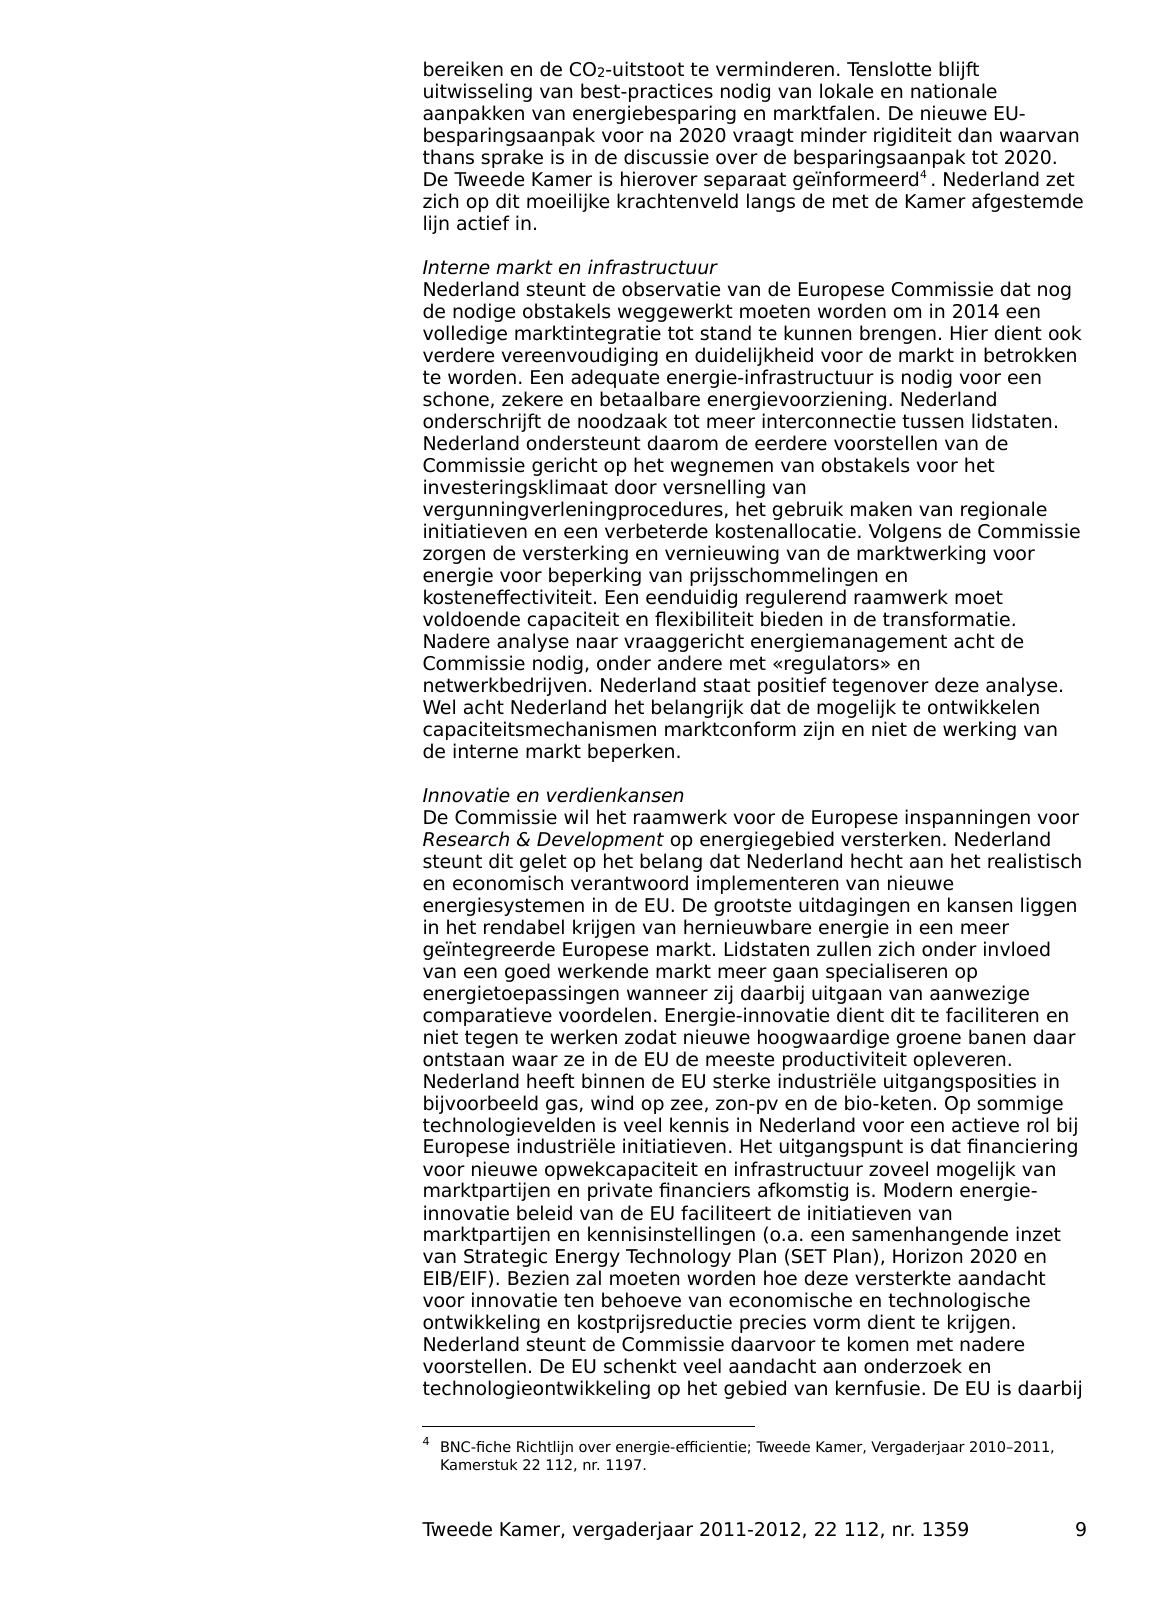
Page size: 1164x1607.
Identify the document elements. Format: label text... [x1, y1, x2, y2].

text BNC-fiche Richtlijn over energie-efficientie; Tweede Kamer, Vergaderjaar 2010–2011, Kamerstuk 22 112, nr. 1197. [422, 1435, 1087, 1474]
text Nederland steunt de observatie van de Europese Commissie dat nog de nodige obstakels weggewerkt moeten worden om in 2014 een volledige marktintegratie tot stand te kunnen brengen. Hier dient ook verdere vereenvoudiging en duidelijkheid voor de markt in betrokken te worden. Een adequate energie-infrastructuur is nodig voor een schone, zekere en betaalbare energievoorziening. Nederland onderschrijft de noodzaak tot meer interconnectie tussen lidstaten. Nederland ondersteunt daarom de eerdere voorstellen van de Commissie gericht op het wegnemen van obstakels voor het investeringsklimaat door versnelling van vergunningverleningprocedures, het gebruik maken van regionale initiatieven en een verbeterde kostenallocatie. Volgens de Commissie zorgen de versterking en vernieuwing van de marktwerking voor energie voor beperking van prijsschommelingen en kosteneffectiviteit. Een eenduidig regulerend raamwerk moet voldoende capaciteit en flexibiliteit bieden in de transformatie. Nadere analyse naar vraaggericht energiemanagement acht de Commissie nodig, onder andere met «regulators» en netwerkbedrijven. Nederland staat positief tegenover deze analyse. Wel acht Nederland het belangrijk dat de mogelijk te ontwikkelen capaciteitsmechanismen marktconform zijn en niet de werking van de interne markt beperken. [422, 279, 1087, 763]
subtitle Innovatie en verdienkansen [422, 785, 1087, 807]
text De Commissie wil het raamwerk voor de Europese inspanningen voor Research & Development op energiegebied versterken. Nederland steunt dit gelet op het belang dat Nederland hecht aan het realistisch en economisch verantwoord implementeren van nieuwe energiesystemen in de EU. De grootste uitdagingen en kansen liggen in het rendabel krijgen van hernieuwbare energie in een meer geïntegreerde Europese markt. Lidstaten zullen zich onder invloed van een goed werkende markt meer gaan specialiseren op energietoepassingen wanneer zij daarbij uitgaan van aanwezige comparatieve voordelen. Energie-innovatie dient dit te faciliteren en niet tegen te werken zodat nieuwe hoogwaardige groene banen daar ontstaan waar ze in de EU de meeste productiviteit opleveren. Nederland heeft binnen de EU sterke industriële uitgangsposities in bijvoorbeeld gas, wind op zee, zon-pv en de bio-keten. Op sommige technologievelden is veel kennis in Nederland voor een actieve rol bij Europese industriële initiatieven. Het uitgangspunt is dat financiering voor nieuwe opwekcapaciteit en infrastructuur zoveel mogelijk van marktpartijen en private financiers afkomstig is. Modern energie-innovatie beleid van de EU faciliteert de initiatieven van marktpartijen en kennisinstellingen (o.a. een samenhangende inzet van Strategic Energy Technology Plan (SET Plan), Horizon 2020 en EIB/EIF). Bezien zal moeten worden hoe deze versterkte aandacht voor innovatie ten behoeve van economische en technologische ontwikkeling en kostprijsreductie precies vorm dient te krijgen. Nederland steunt de Commissie daarvoor te komen met nadere voorstellen. De EU schenkt veel aandacht aan onderzoek en technologieontwikkeling op het gebied van kernfusie. De EU is daarbij [422, 807, 1087, 1400]
text bereiken en de CO2-uitstoot te verminderen. Tenslotte blijft uitwisseling van best-practices nodig van lokale en nationale aanpakken van energiebesparing en marktfalen. De nieuwe EU-besparingsaanpak voor na 2020 vraagt minder rigiditeit dan waarvan thans sprake is in de discussie over de besparingsaanpak tot 2020. De Tweede Kamer is hierover separaat geïnformeerd. Nederland zet zich op dit moeilijke krachtenveld langs de met de Kamer afgestemde lijn actief in. [422, 59, 1087, 235]
subtitle Interne markt en infrastructuur [422, 257, 1087, 279]
